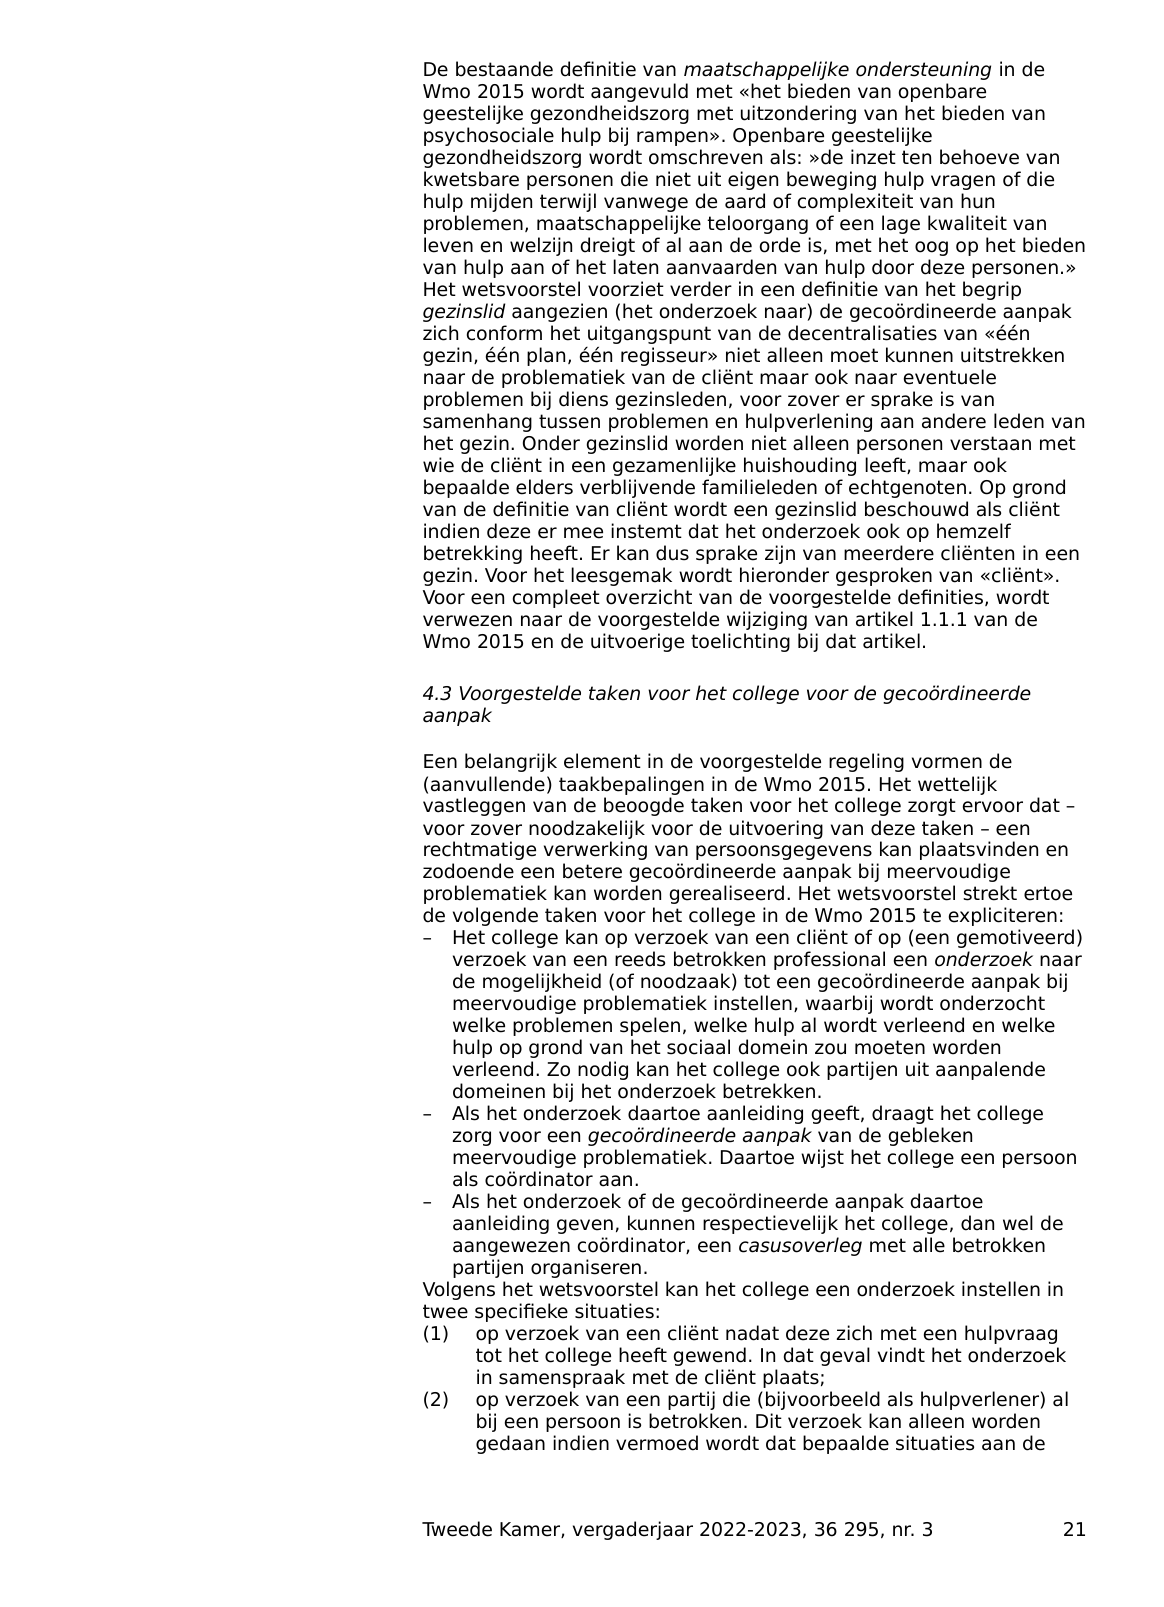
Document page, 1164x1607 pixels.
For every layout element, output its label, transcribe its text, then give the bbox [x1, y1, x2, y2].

text De bestaande definitie van maatschappelijke ondersteuning in de Wmo 2015 wordt aangevuld met «het bieden van openbare geestelijke gezondheidszorg met uitzondering van het bieden van psychosociale hulp bij rampen». Openbare geestelijke gezondheidszorg wordt omschreven als: »de inzet ten behoeve van kwetsbare personen die niet uit eigen beweging hulp vragen of die hulp mijden terwijl vanwege de aard of complexiteit van hun problemen, maatschappelijke teloorgang of een lage kwaliteit van leven en welzijn dreigt of al aan de orde is, met het oog op het bieden van hulp aan of het laten aanvaarden van hulp door deze personen.» [422, 59, 1087, 279]
text – Als het onderzoek of de gecoördineerde aanpak daartoe aanleiding geven, kunnen respectievelijk het college, dan wel de aangewezen coördinator, een casusoverleg met alle betrokken partijen organiseren. [422, 1191, 1087, 1279]
text – Als het onderzoek daartoe aanleiding geeft, draagt het college zorg voor een gecoördineerde aanpak van de gebleken meervoudige problematiek. Daartoe wijst het college een persoon als coördinator aan. [422, 1103, 1087, 1191]
text Voor een compleet overzicht van de voorgestelde definities, wordt verwezen naar de voorgestelde wijziging van artikel 1.1.1 van de Wmo 2015 en de uitvoerige toelichting bij dat artikel. [422, 587, 1087, 652]
subtitle 4.3 Voorgestelde taken voor het college voor de gecoördineerde aanpak [422, 682, 1087, 726]
text (1) op verzoek van een cliënt nadat deze zich met een hulpvraag tot het college heeft gewend. In dat geval vindt het onderzoek in samenspraak met de cliënt plaats; [422, 1323, 1087, 1389]
text Een belangrijk element in de voorgestelde regeling vormen de (aanvullende) taakbepalingen in de Wmo 2015. Het wettelijk vastleggen van de beoogde taken voor het college zorgt ervoor dat – voor zover noodzakelijk voor de uitvoering van deze taken – een rechtmatige verwerking van persoonsgegevens kan plaatsvinden en zodoende een betere gecoördineerde aanpak bij meervoudige problematiek kan worden gerealiseerd. Het wetsvoorstel strekt ertoe de volgende taken voor het college in de Wmo 2015 te expliciteren: [422, 751, 1087, 927]
text Het wetsvoorstel voorziet verder in een definitie van het begrip gezinslid aangezien (het onderzoek naar) de gecoördineerde aanpak zich conform het uitgangspunt van de decentralisaties van «één gezin, één plan, één regisseur» niet alleen moet kunnen uitstrekken naar de problematiek van de cliënt maar ook naar eventuele problemen bij diens gezinsleden, voor zover er sprake is van samenhang tussen problemen en hulpverlening aan andere leden van het gezin. Onder gezinslid worden niet alleen personen verstaan met wie de cliënt in een gezamenlijke huishouding leeft, maar ook bepaalde elders verblijvende familieleden of echtgenoten. Op grond van de definitie van cliënt wordt een gezinslid beschouwd als cliënt indien deze er mee instemt dat het onderzoek ook op hemzelf betrekking heeft. Er kan dus sprake zijn van meerdere cliënten in een gezin. Voor het leesgemak wordt hieronder gesproken van «cliënt». [422, 279, 1087, 587]
text (2) op verzoek van een partij die (bijvoorbeeld als hulpverlener) al bij een persoon is betrokken. Dit verzoek kan alleen worden gedaan indien vermoed wordt dat bepaalde situaties aan de [422, 1389, 1087, 1455]
text – Het college kan op verzoek van een cliënt of op (een gemotiveerd) verzoek van een reeds betrokken professional een onderzoek naar de mogelijkheid (of noodzaak) tot een gecoördineerde aanpak bij meervoudige problematiek instellen, waarbij wordt onderzocht welke problemen spelen, welke hulp al wordt verleend en welke hulp op grond van het sociaal domein zou moeten worden verleend. Zo nodig kan het college ook partijen uit aanpalende domeinen bij het onderzoek betrekken. [422, 927, 1087, 1103]
text Volgens het wetsvoorstel kan het college een onderzoek instellen in twee specifieke situaties: [422, 1279, 1087, 1323]
